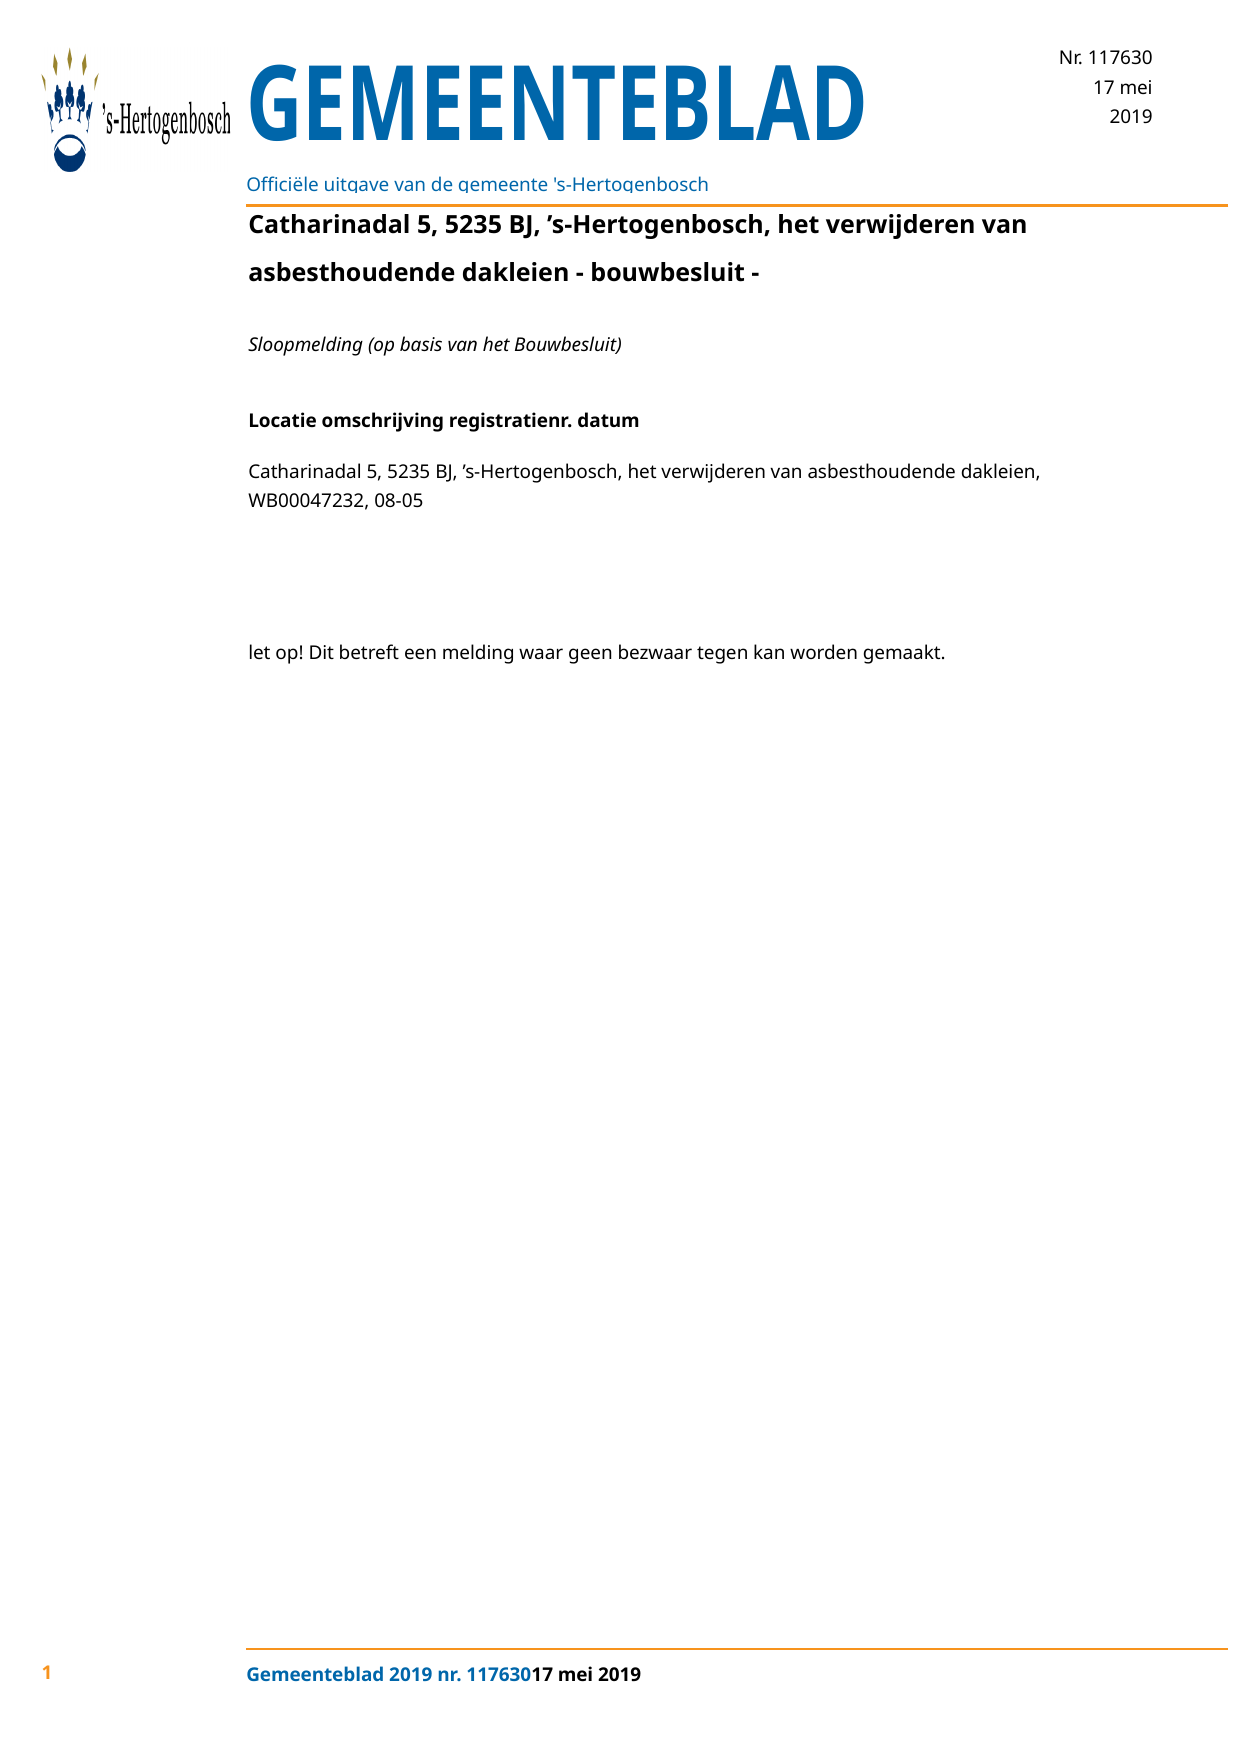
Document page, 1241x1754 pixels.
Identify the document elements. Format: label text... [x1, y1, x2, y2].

text Catharinadal 5, 5235 BJ, ’s-Hertogenbosch, het verwijderen van asbesthoudende dakleien - bouwbesluit - [248, 207, 1152, 288]
text let op! Dit betreft een melding waar geen bezwaar tegen kan worden gemaakt. [248, 639, 1152, 664]
picture [41, 47, 231, 172]
text Sloopmelding (op basis van het Bouwbesluit) [248, 331, 1152, 357]
text Locatie omschrijving registratienr. datum [248, 408, 1152, 433]
text Catharinadal 5, 5235 BJ, ’s-Hertogenbosch, het verwijderen van asbesthoudende dakleien, WB00047232, 08-05 [248, 458, 1152, 513]
